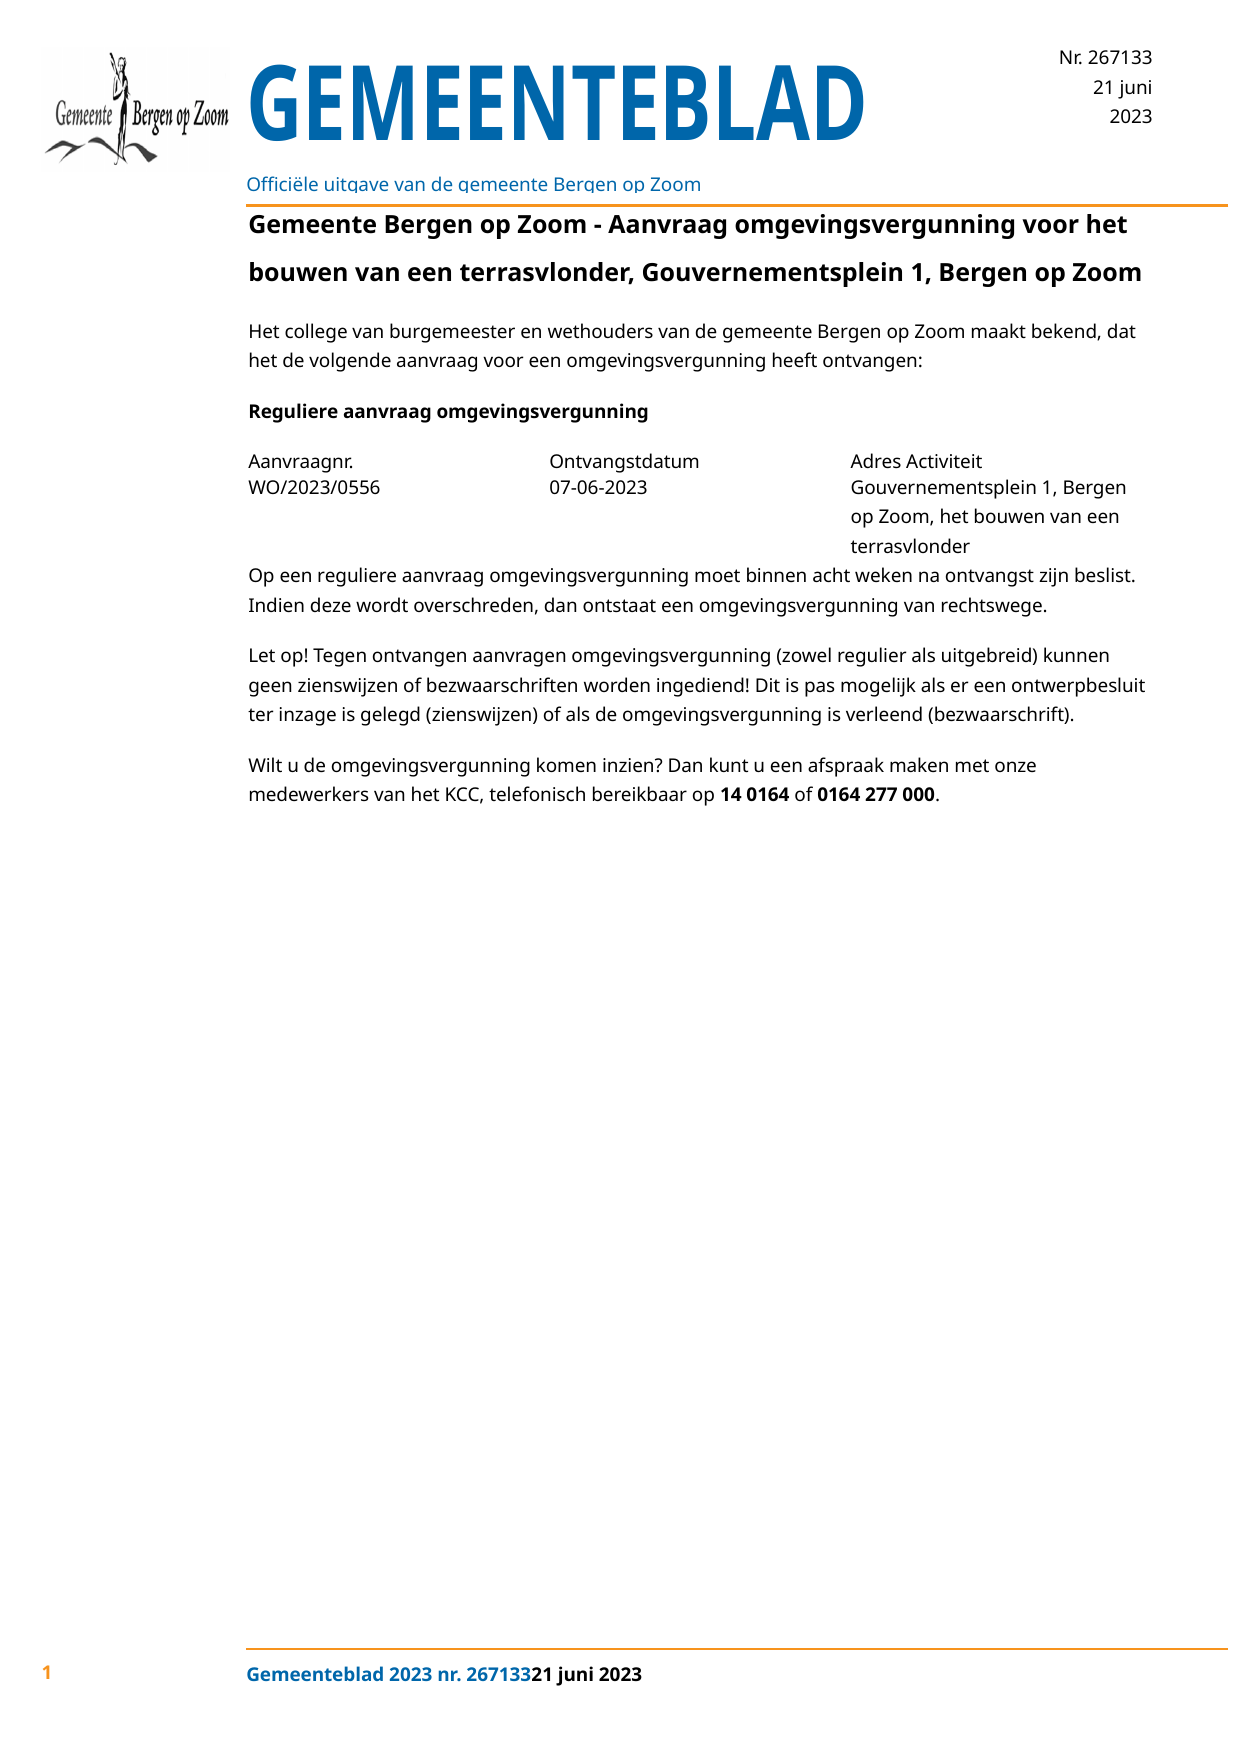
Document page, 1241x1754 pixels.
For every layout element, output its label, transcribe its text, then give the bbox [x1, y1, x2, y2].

picture [41, 47, 231, 172]
table_cell 07-06-2023 [549, 474, 850, 559]
text Reguliere aanvraag omgevingsvergunning [248, 398, 1152, 424]
table_header Aanvraagnr. [248, 449, 549, 474]
text Gemeente Bergen op Zoom - Aanvraag omgevingsvergunning voor het bouwen van een terrasvlonder, Gouvernementsplein 1, Bergen op Zoom [248, 207, 1152, 288]
text Let op! Tegen ontvangen aanvragen omgevingsvergunning (zowel regulier als uitgebreid) kunnen geen zienswijzen of bezwaarschriften worden ingediend! Dit is pas mogelijk als er een ontwerpbesluit ter inzage is gelegd (zienswijzen) of als de omgevingsvergunning is verleend (bezwaarschrift). [248, 642, 1152, 727]
text Wilt u de omgevingsvergunning komen inzien? Dan kunt u een afspraak maken met onze medewerkers van het KCC, telefonisch bereikbaar op 14 0164 of 0164 277 000. [248, 752, 1152, 807]
table_header Adres Activiteit [850, 449, 1152, 474]
table_cell Gouvernementsplein 1, Bergen op Zoom, het bouwen van een terrasvlonder [850, 474, 1152, 559]
text Het college van burgemeester en wethouders van de gemeente Bergen op Zoom maakt bekend, dat het de volgende aanvraag voor een omgevingsvergunning heeft ontvangen: [248, 318, 1152, 373]
table_cell WO/2023/0556 [248, 474, 549, 559]
table_header Ontvangstdatum [549, 449, 850, 474]
text Op een reguliere aanvraag omgevingsvergunning moet binnen acht weken na ontvangst zijn beslist. Indien deze wordt overschreden, dan ontstaat een omgevingsvergunning van rechtswege. [248, 562, 1152, 618]
